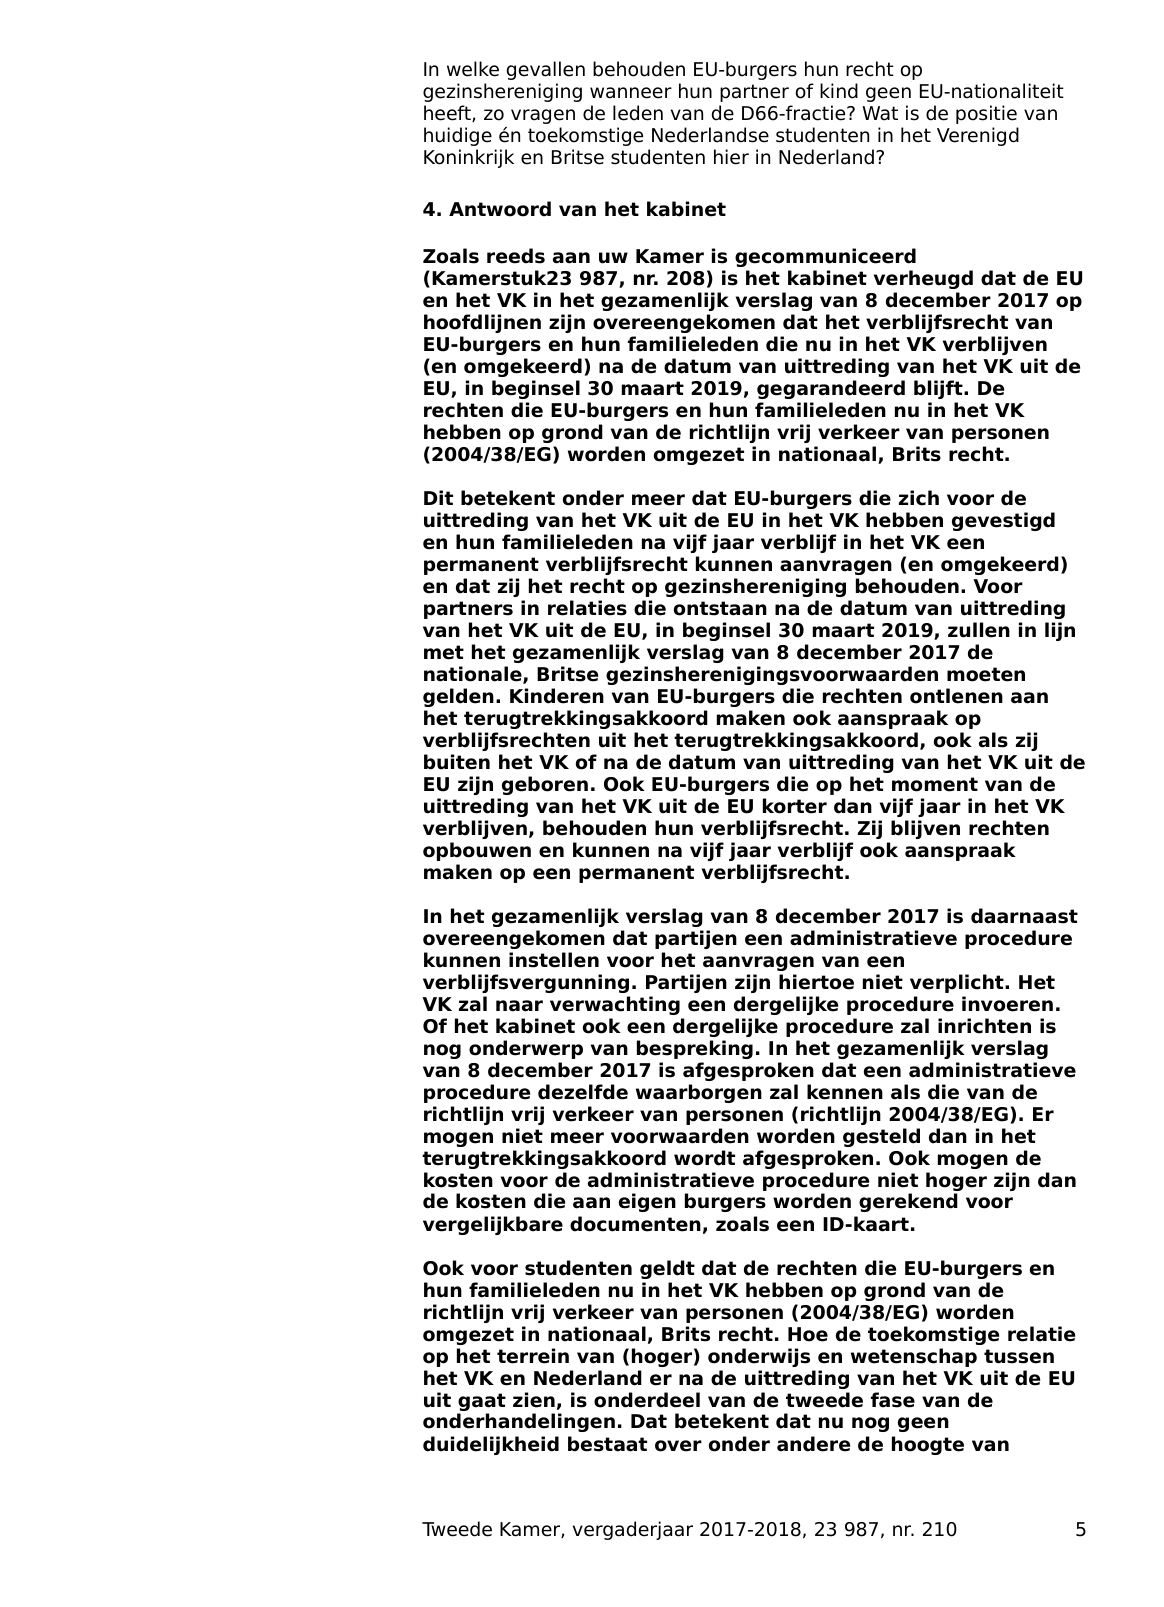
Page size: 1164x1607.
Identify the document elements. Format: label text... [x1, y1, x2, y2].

text In het gezamenlijk verslag van 8 december 2017 is daarnaast overeengekomen dat partijen een administratieve procedure kunnen instellen voor het aanvragen van een verblijfsvergunning. Partijen zijn hiertoe niet verplicht. Het VK zal naar verwachting een dergelijke procedure invoeren. Of het kabinet ook een dergelijke procedure zal inrichten is nog onderwerp van bespreking. In het gezamenlijk verslag van 8 december 2017 is afgesproken dat een administratieve procedure dezelfde waarborgen zal kennen als die van de richtlijn vrij verkeer van personen (richtlijn 2004/38/EG). Er mogen niet meer voorwaarden worden gesteld dan in het terugtrekkingsakkoord wordt afgesproken. Ook mogen de kosten voor de administratieve procedure niet hoger zijn dan de kosten die aan eigen burgers worden gerekend voor vergelijkbare documenten, zoals een ID-kaart. [422, 906, 1087, 1235]
text Dit betekent onder meer dat EU-burgers die zich voor de uittreding van het VK uit de EU in het VK hebben gevestigd en hun familieleden na vijf jaar verblijf in het VK een permanent verblijfsrecht kunnen aanvragen (en omgekeerd) en dat zij het recht op gezinshereniging behouden. Voor partners in relaties die ontstaan na de datum van uittreding van het VK uit de EU, in beginsel 30 maart 2019, zullen in lijn met het gezamenlijk verslag van 8 december 2017 de nationale, Britse gezinsherenigingsvoorwaarden moeten gelden. Kinderen van EU-burgers die rechten ontlenen aan het terugtrekkingsakkoord maken ook aanspraak op verblijfsrechten uit het terugtrekkingsakkoord, ook als zij buiten het VK of na de datum van uittreding van het VK uit de EU zijn geboren. Ook EU-burgers die op het moment van de uittreding van het VK uit de EU korter dan vijf jaar in het VK verblijven, behouden hun verblijfsrecht. Zij blijven rechten opbouwen en kunnen na vijf jaar verblijf ook aanspraak maken op een permanent verblijfsrecht. [422, 488, 1087, 883]
text Zoals reeds aan uw Kamer is gecommuniceerd (Kamerstuk23 987, nr. 208) is het kabinet verheugd dat de EU en het VK in het gezamenlijk verslag van 8 december 2017 op hoofdlijnen zijn overeengekomen dat het verblijfsrecht van EU-burgers en hun familieleden die nu in het VK verblijven (en omgekeerd) na de datum van uittreding van het VK uit de EU, in beginsel 30 maart 2019, gegarandeerd blijft. De rechten die EU-burgers en hun familieleden nu in het VK hebben op grond van de richtlijn vrij verkeer van personen (2004/38/EG) worden omgezet in nationaal, Brits recht. [422, 246, 1087, 466]
text Ook voor studenten geldt dat de rechten die EU-burgers en hun familieleden nu in het VK hebben op grond van de richtlijn vrij verkeer van personen (2004/38/EG) worden omgezet in nationaal, Brits recht. Hoe de toekomstige relatie op het terrein van (hoger) onderwijs en wetenschap tussen het VK en Nederland er na de uittreding van het VK uit de EU uit gaat zien, is onderdeel van de tweede fase van de onderhandelingen. Dat betekent dat nu nog geen duidelijkheid bestaat over onder andere de hoogte van [422, 1258, 1087, 1455]
subtitle 4. Antwoord van het kabinet [422, 199, 1087, 221]
text In welke gevallen behouden EU-burgers hun recht op gezinshereniging wanneer hun partner of kind geen EU-nationaliteit heeft, zo vragen de leden van de D66-fractie? Wat is de positie van huidige én toekomstige Nederlandse studenten in het Verenigd Koninkrijk en Britse studenten hier in Nederland? [422, 59, 1087, 169]
